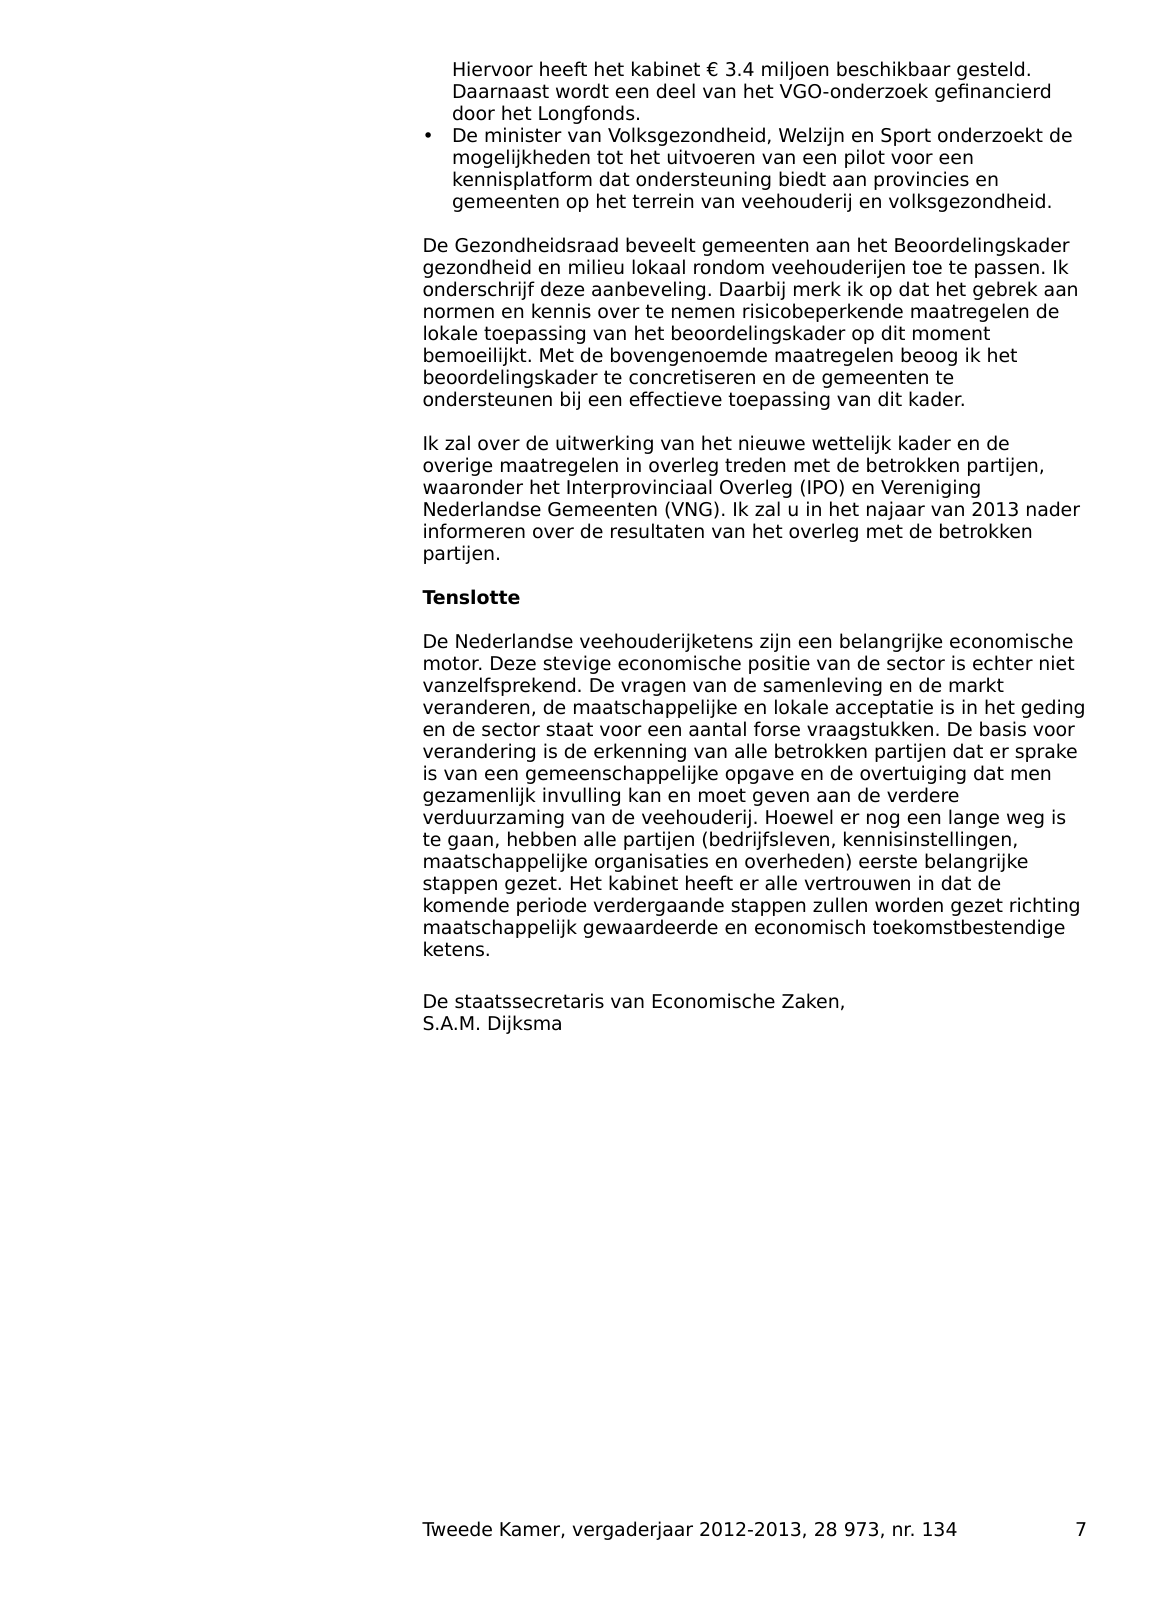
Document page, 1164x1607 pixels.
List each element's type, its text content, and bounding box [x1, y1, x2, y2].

text De Nederlandse veehouderijketens zijn een belangrijke economische motor. Deze stevige economische positie van de sector is echter niet vanzelfsprekend. De vragen van de samenleving en de markt veranderen, de maatschappelijke en lokale acceptatie is in het geding en de sector staat voor een aantal forse vraagstukken. De basis voor verandering is de erkenning van alle betrokken partijen dat er sprake is van een gemeenschappelijke opgave en de overtuiging dat men gezamenlijk invulling kan en moet geven aan de verdere verduurzaming van de veehouderij. Hoewel er nog een lange weg is te gaan, hebben alle partijen (bedrijfsleven, kennisinstellingen, maatschappelijke organisaties en overheden) eerste belangrijke stappen gezet. Het kabinet heeft er alle vertrouwen in dat de komende periode verdergaande stappen zullen worden gezet richting maatschappelijk gewaardeerde en economisch toekomstbestendige ketens. [422, 631, 1087, 961]
text Hiervoor heeft het kabinet € 3.4 miljoen beschikbaar gesteld. Daarnaast wordt een deel van het VGO-onderzoek gefinancierd door het Longfonds. [422, 59, 1087, 125]
text De staatssecretaris van Economische Zaken, S.A.M. Dijksma [422, 991, 1087, 1035]
subtitle Tenslotte [422, 587, 1087, 609]
text De Gezondheidsraad beveelt gemeenten aan het Beoordelingskader gezondheid en milieu lokaal rondom veehouderijen toe te passen. Ik onderschrijf deze aanbeveling. Daarbij merk ik op dat het gebrek aan normen en kennis over te nemen risicobeperkende maatregelen de lokale toepassing van het beoordelingskader op dit moment bemoeilijkt. Met de bovengenoemde maatregelen beoog ik het beoordelingskader te concretiseren en de gemeenten te ondersteunen bij een effectieve toepassing van dit kader. [422, 235, 1087, 411]
text • De minister van Volksgezondheid, Welzijn en Sport onderzoekt de mogelijkheden tot het uitvoeren van een pilot voor een kennisplatform dat ondersteuning biedt aan provincies en gemeenten op het terrein van veehouderij en volksgezondheid. [422, 125, 1087, 213]
text Ik zal over de uitwerking van het nieuwe wettelijk kader en de overige maatregelen in overleg treden met de betrokken partijen, waaronder het Interprovinciaal Overleg (IPO) en Vereniging Nederlandse Gemeenten (VNG). Ik zal u in het najaar van 2013 nader informeren over de resultaten van het overleg met de betrokken partijen. [422, 433, 1087, 565]
